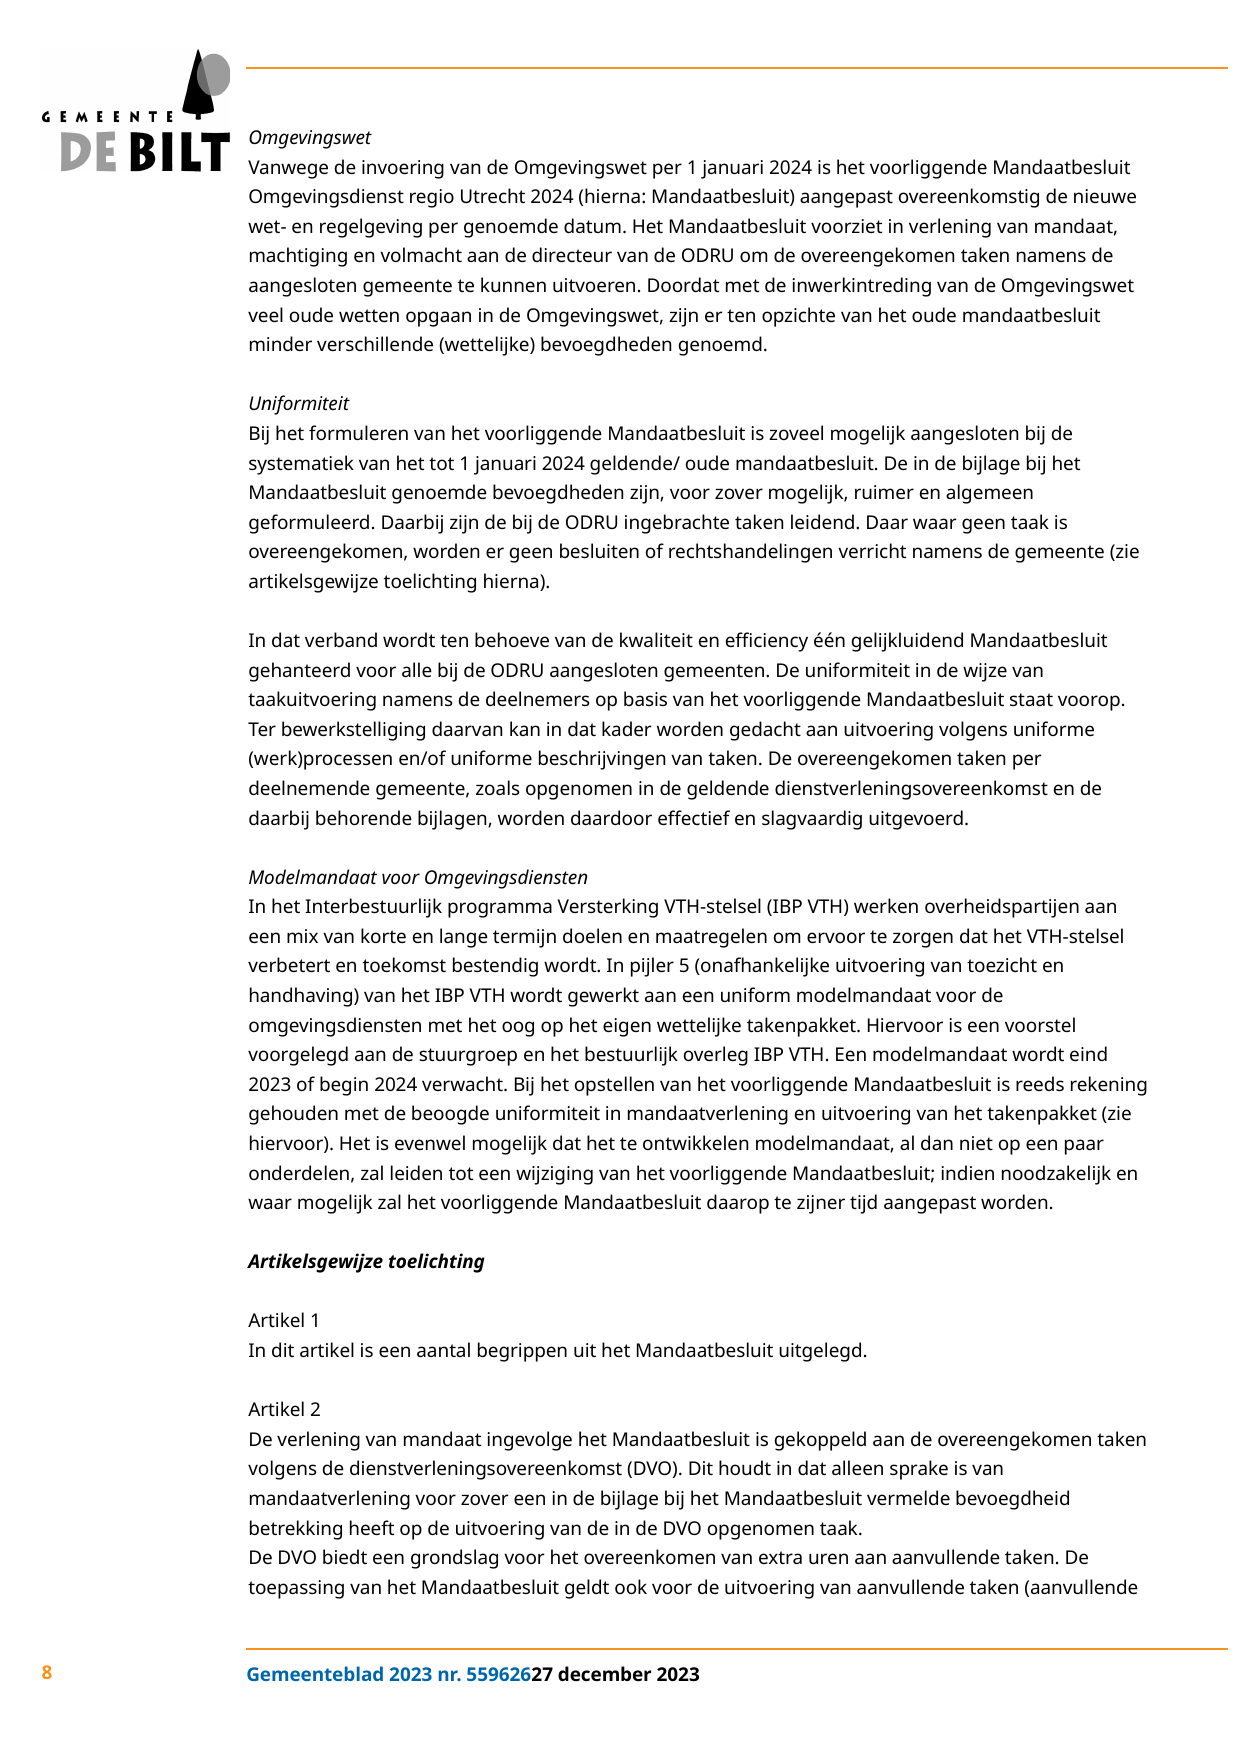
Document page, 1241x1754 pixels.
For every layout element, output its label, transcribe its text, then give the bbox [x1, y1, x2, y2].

text Uniformiteit [248, 391, 1152, 416]
text In het Interbestuurlijk programma Versterking VTH-stelsel (IBP VTH) werken overheidspartijen aan een mix van korte en lange termijn doelen en maatregelen om ervoor te zorgen dat het VTH-stelsel verbetert en toekomst bestendig wordt. In pijler 5 (onafhankelijke uitvoering van toezicht en handhaving) van het IBP VTH wordt gewerkt aan een uniform modelmandaat voor de omgevingsdiensten met het oog op het eigen wettelijke takenpakket. Hiervoor is een voorstel voorgelegd aan de stuurgroep en het bestuurlijk overleg IBP VTH. Een modelmandaat wordt eind 2023 of begin 2024 verwacht. Bij het opstellen van het voorliggende Mandaatbesluit is reeds rekening gehouden met de beoogde uniformiteit in mandaatverlening en uitvoering van het takenpakket (zie hiervoor). Het is evenwel mogelijk dat het te ontwikkelen modelmandaat, al dan niet op een paar onderdelen, zal leiden tot een wijziging van het voorliggende Mandaatbesluit; indien noodzakelijk en waar mogelijk zal het voorliggende Mandaatbesluit daarop te zijner tijd aangepast worden. [248, 893, 1152, 1215]
text De verlening van mandaat ingevolge het Mandaatbesluit is gekoppeld aan de overeengekomen taken volgens de dienstverleningsovereenkomst (DVO). Dit houdt in dat alleen sprake is van mandaatverlening voor zover een in de bijlage bij het Mandaatbesluit vermelde bevoegdheid betrekking heeft op de uitvoering van de in de DVO opgenomen taak. [248, 1426, 1152, 1541]
text Modelmandaat voor Omgevingsdiensten [248, 864, 1152, 890]
text In dat verband wordt ten behoeve van de kwaliteit en efficiency één gelijkluidend Mandaatbesluit gehanteerd voor alle bij de ODRU aangesloten gemeenten. De uniformiteit in de wijze van taakuitvoering namens de deelnemers op basis van het voorliggende Mandaatbesluit staat voorop. Ter bewerkstelliging daarvan kan in dat kader worden gedacht aan uitvoering volgens uniforme (werk)processen en/of uniforme beschrijvingen van taken. De overeengekomen taken per deelnemende gemeente, zoals opgenomen in de geldende dienstverleningsovereenkomst en de daarbij behorende bijlagen, worden daardoor effectief en slagvaardig uitgevoerd. [248, 627, 1152, 831]
text Omgevingswet [248, 124, 1152, 150]
text Artikel 1 [248, 1308, 1152, 1333]
text Artikelsgewijze toelichting [248, 1248, 1152, 1274]
text De DVO biedt een grondslag voor het overeenkomen van extra uren aan aanvullende taken. De toepassing van het Mandaatbesluit geldt ook voor de uitvoering van aanvullende taken (aanvullende [248, 1544, 1152, 1600]
picture [41, 47, 231, 172]
text Bij het formuleren van het voorliggende Mandaatbesluit is zoveel mogelijk aangesloten bij de systematiek van het tot 1 januari 2024 geldende/ oude mandaatbesluit. De in de bijlage bij het Mandaatbesluit genoemde bevoegdheden zijn, voor zover mogelijk, ruimer en algemeen geformuleerd. Daarbij zijn de bij de ODRU ingebrachte taken leidend. Daar waar geen taak is overeengekomen, worden er geen besluiten of rechtshandelingen verricht namens de gemeente (zie artikelsgewijze toelichting hierna). [248, 420, 1152, 594]
text Vanwege de invoering van de Omgevingswet per 1 januari 2024 is het voorliggende Mandaatbesluit Omgevingsdienst regio Utrecht 2024 (hierna: Mandaatbesluit) aangepast overeenkomstig de nieuwe wet- en regelgeving per genoemde datum. Het Mandaatbesluit voorziet in verlening van mandaat, machtiging en volmacht aan de directeur van de ODRU om de overeengekomen taken namens de aangesloten gemeente te kunnen uitvoeren. Doordat met de inwerkintreding van de Omgevingswet veel oude wetten opgaan in de Omgevingswet, zijn er ten opzichte van het oude mandaatbesluit minder verschillende (wettelijke) bevoegdheden genoemd. [248, 154, 1152, 357]
text In dit artikel is een aantal begrippen uit het Mandaatbesluit uitgelegd. [248, 1337, 1152, 1363]
text Artikel 2 [248, 1396, 1152, 1422]
